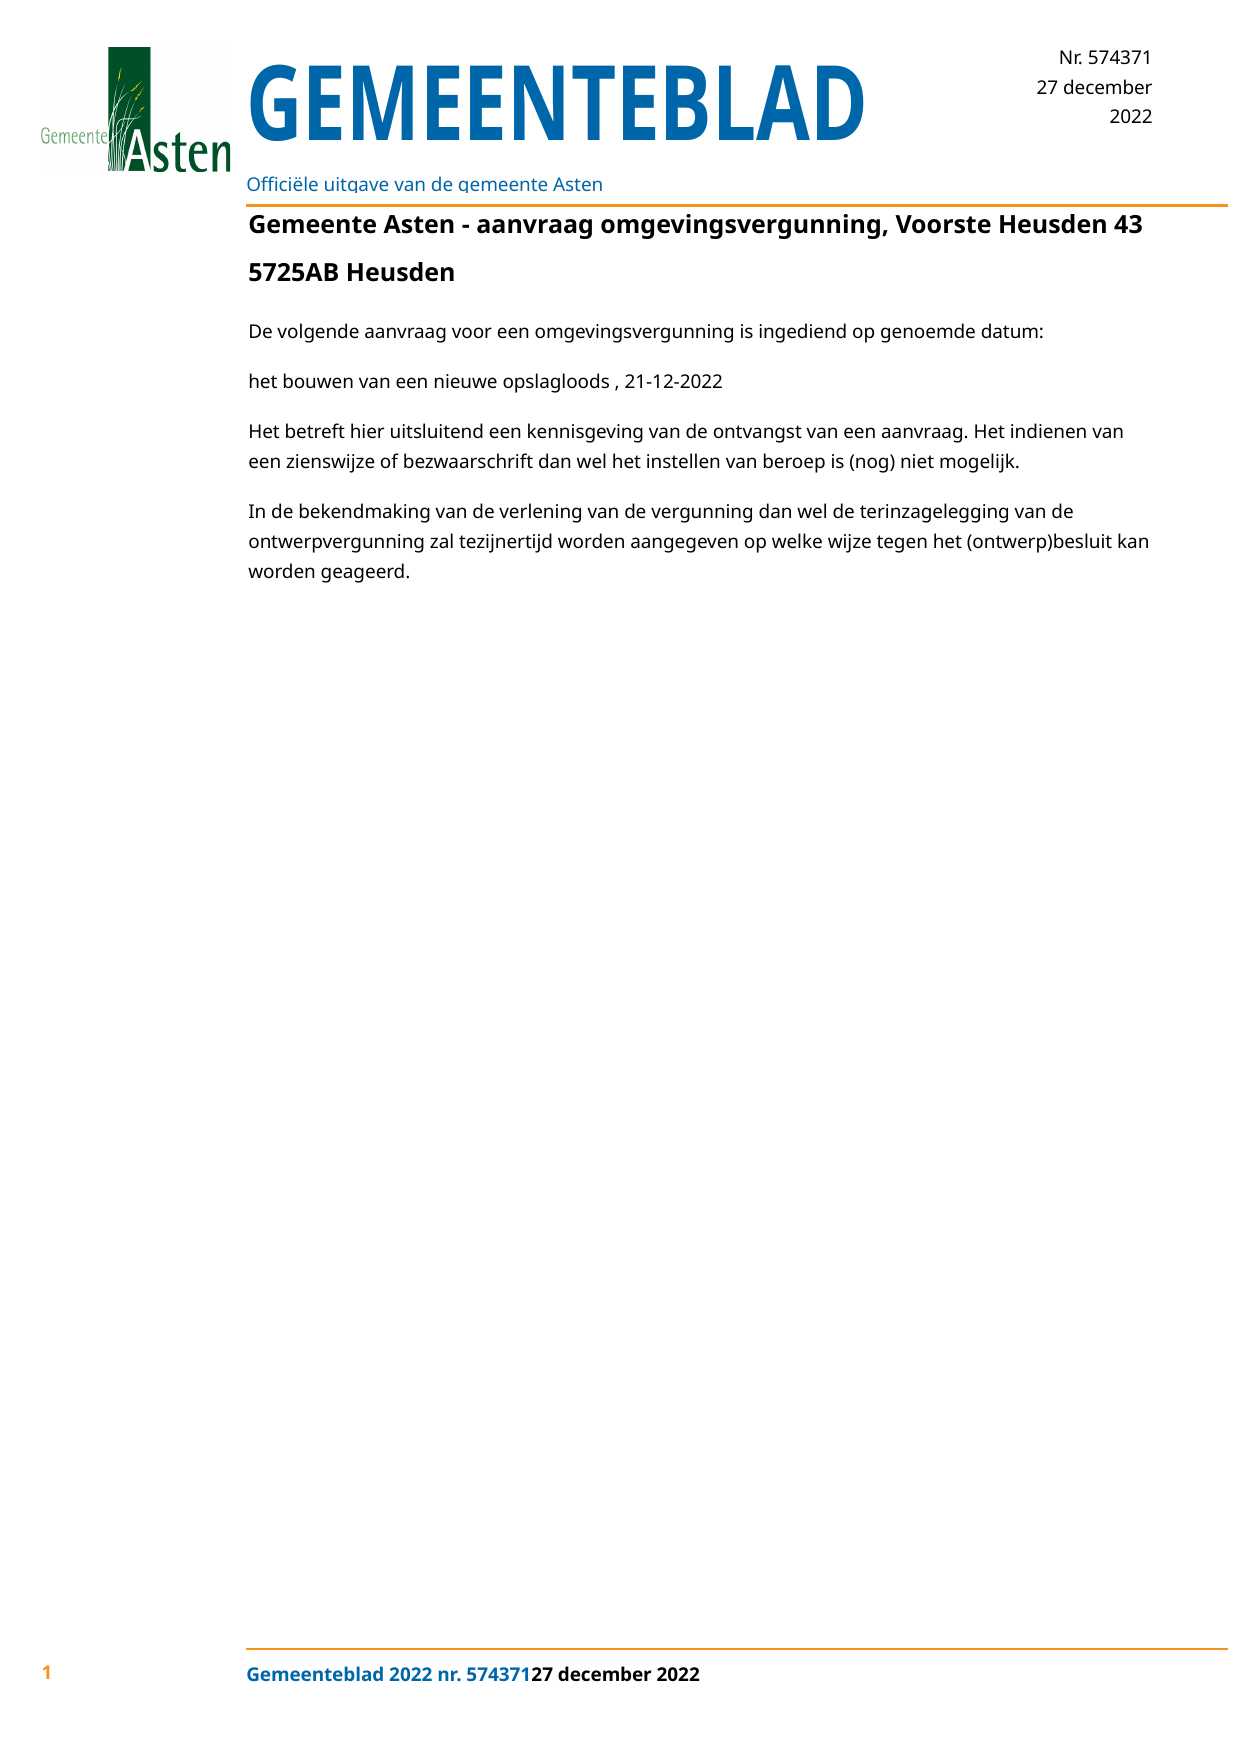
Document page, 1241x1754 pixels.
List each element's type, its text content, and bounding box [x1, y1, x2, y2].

text De volgende aanvraag voor een omgevingsvergunning is ingediend op genoemde datum: [248, 318, 1152, 344]
picture [41, 47, 231, 172]
text In de bekendmaking van de verlening van de vergunning dan wel de terinzagelegging van de ontwerpvergunning zal tezijnertijd worden aangegeven op welke wijze tegen het (ontwerp)besluit kan worden geageerd. [248, 499, 1152, 584]
text Gemeente Asten - aanvraag omgevingsvergunning, Voorste Heusden 43 5725AB Heusden [248, 207, 1152, 288]
text het bouwen van een nieuwe opslagloods , 21-12-2022 [248, 368, 1152, 394]
text Het betreft hier uitsluitend een kennisgeving van de ontvangst van een aanvraag. Het indienen van een zienswijze of bezwaarschrift dan wel het instellen van beroep is (nog) niet mogelijk. [248, 419, 1152, 474]
